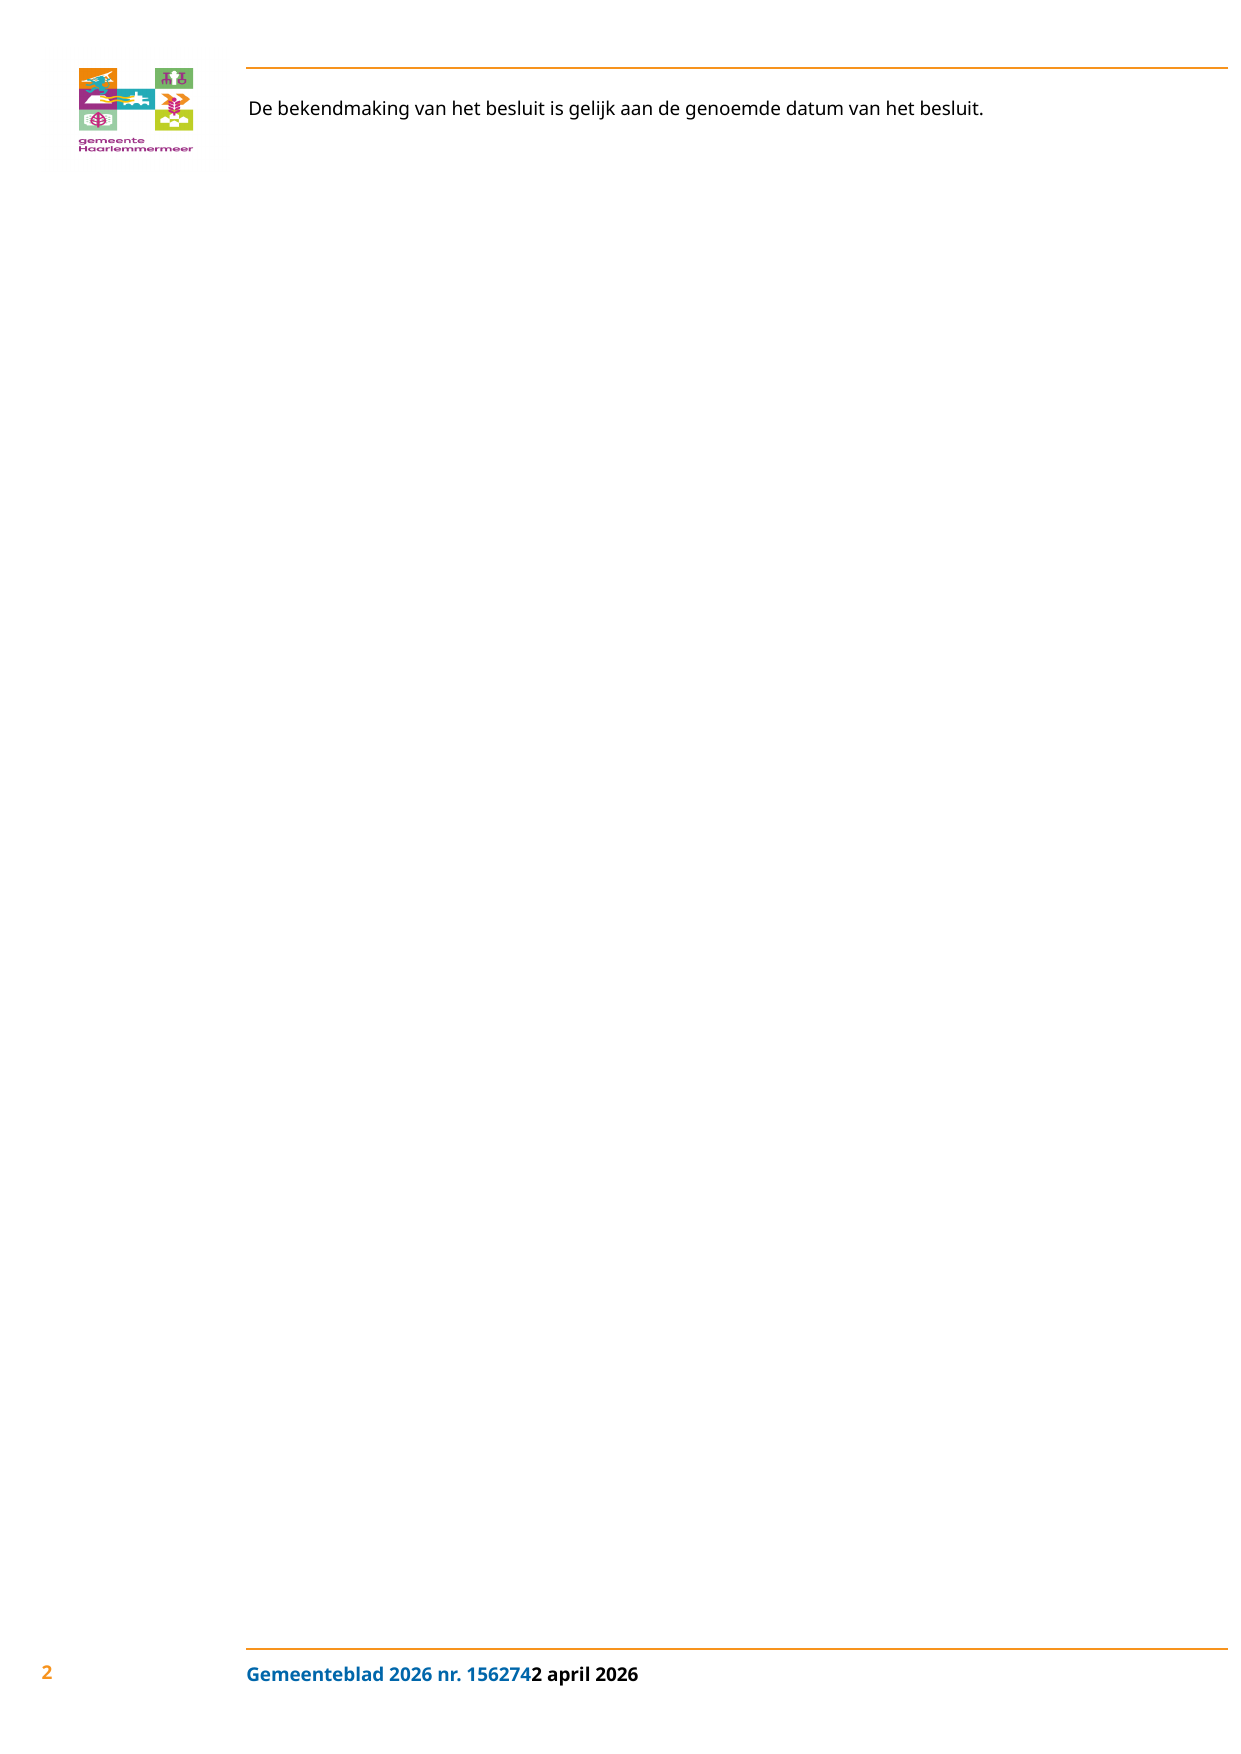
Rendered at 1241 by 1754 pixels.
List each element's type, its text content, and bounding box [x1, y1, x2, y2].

text De bekendmaking van het besluit is gelijk aan de genoemde datum van het besluit. [248, 95, 1152, 121]
picture [41, 47, 231, 172]
